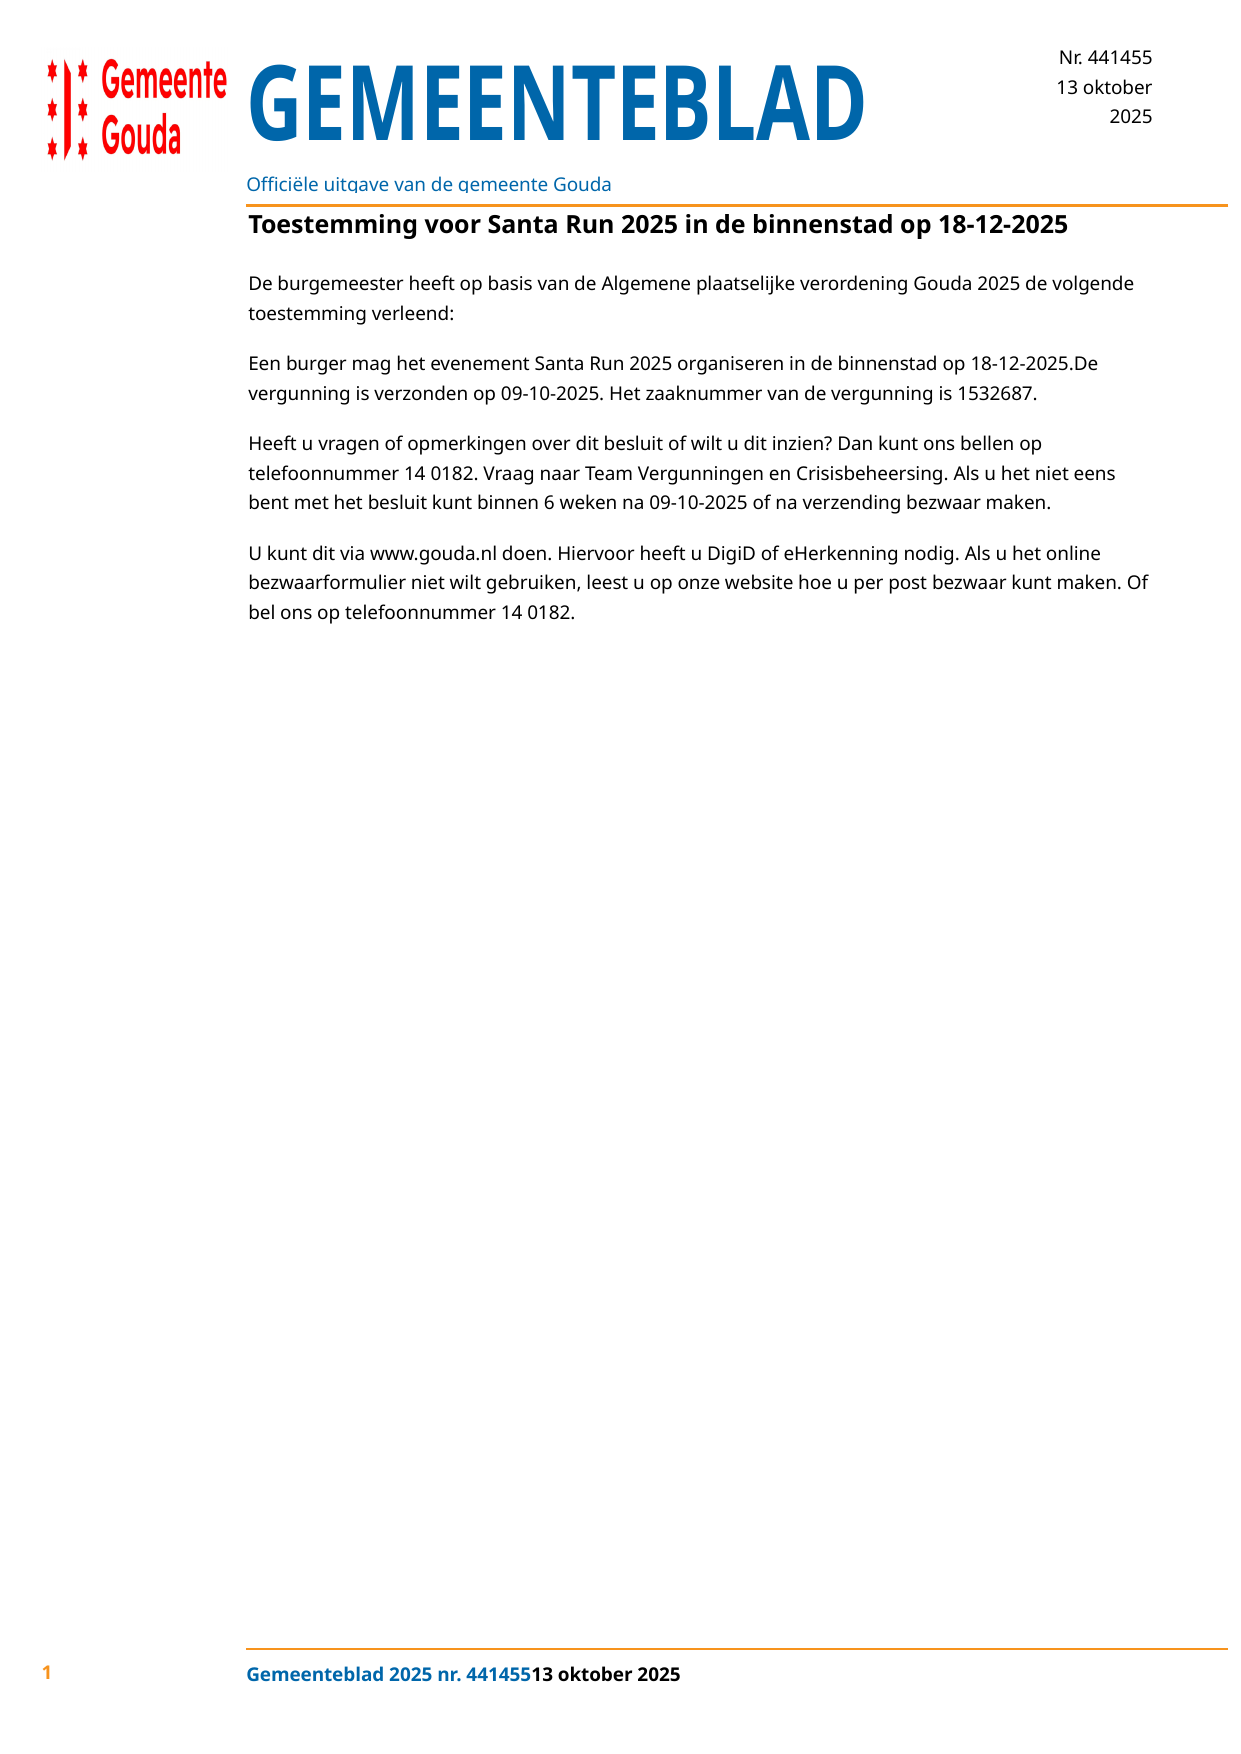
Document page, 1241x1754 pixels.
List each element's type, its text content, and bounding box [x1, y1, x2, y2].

text De burgemeester heeft op basis van de Algemene plaatselijke verordening Gouda 2025 de volgende toestemming verleend: [248, 270, 1152, 326]
text U kunt dit via www.gouda.nl doen. Hiervoor heeft u DigiD of eHerkenning nodig. Als u het online bezwaarformulier niet wilt gebruiken, leest u op onze website hoe u per post bezwaar kunt maken. Of bel ons op telefoonnummer 14 0182. [248, 540, 1152, 625]
text Een burger mag het evenement Santa Run 2025 organiseren in de binnenstad op 18-12-2025.De vergunning is verzonden op 09-10-2025. Het zaaknummer van de vergunning is 1532687. [248, 350, 1152, 406]
text Heeft u vragen of opmerkingen over dit besluit of wilt u dit inzien? Dan kunt ons bellen op telefoonnummer 14 0182. Vraag naar Team Vergunningen en Crisisbeheersing. Als u het niet eens bent met het besluit kunt binnen 6 weken na 09-10-2025 of na verzending bezwaar maken. [248, 430, 1152, 515]
picture [41, 47, 231, 172]
text Toestemming voor Santa Run 2025 in de binnenstad op 18-12-2025 [248, 207, 1152, 241]
